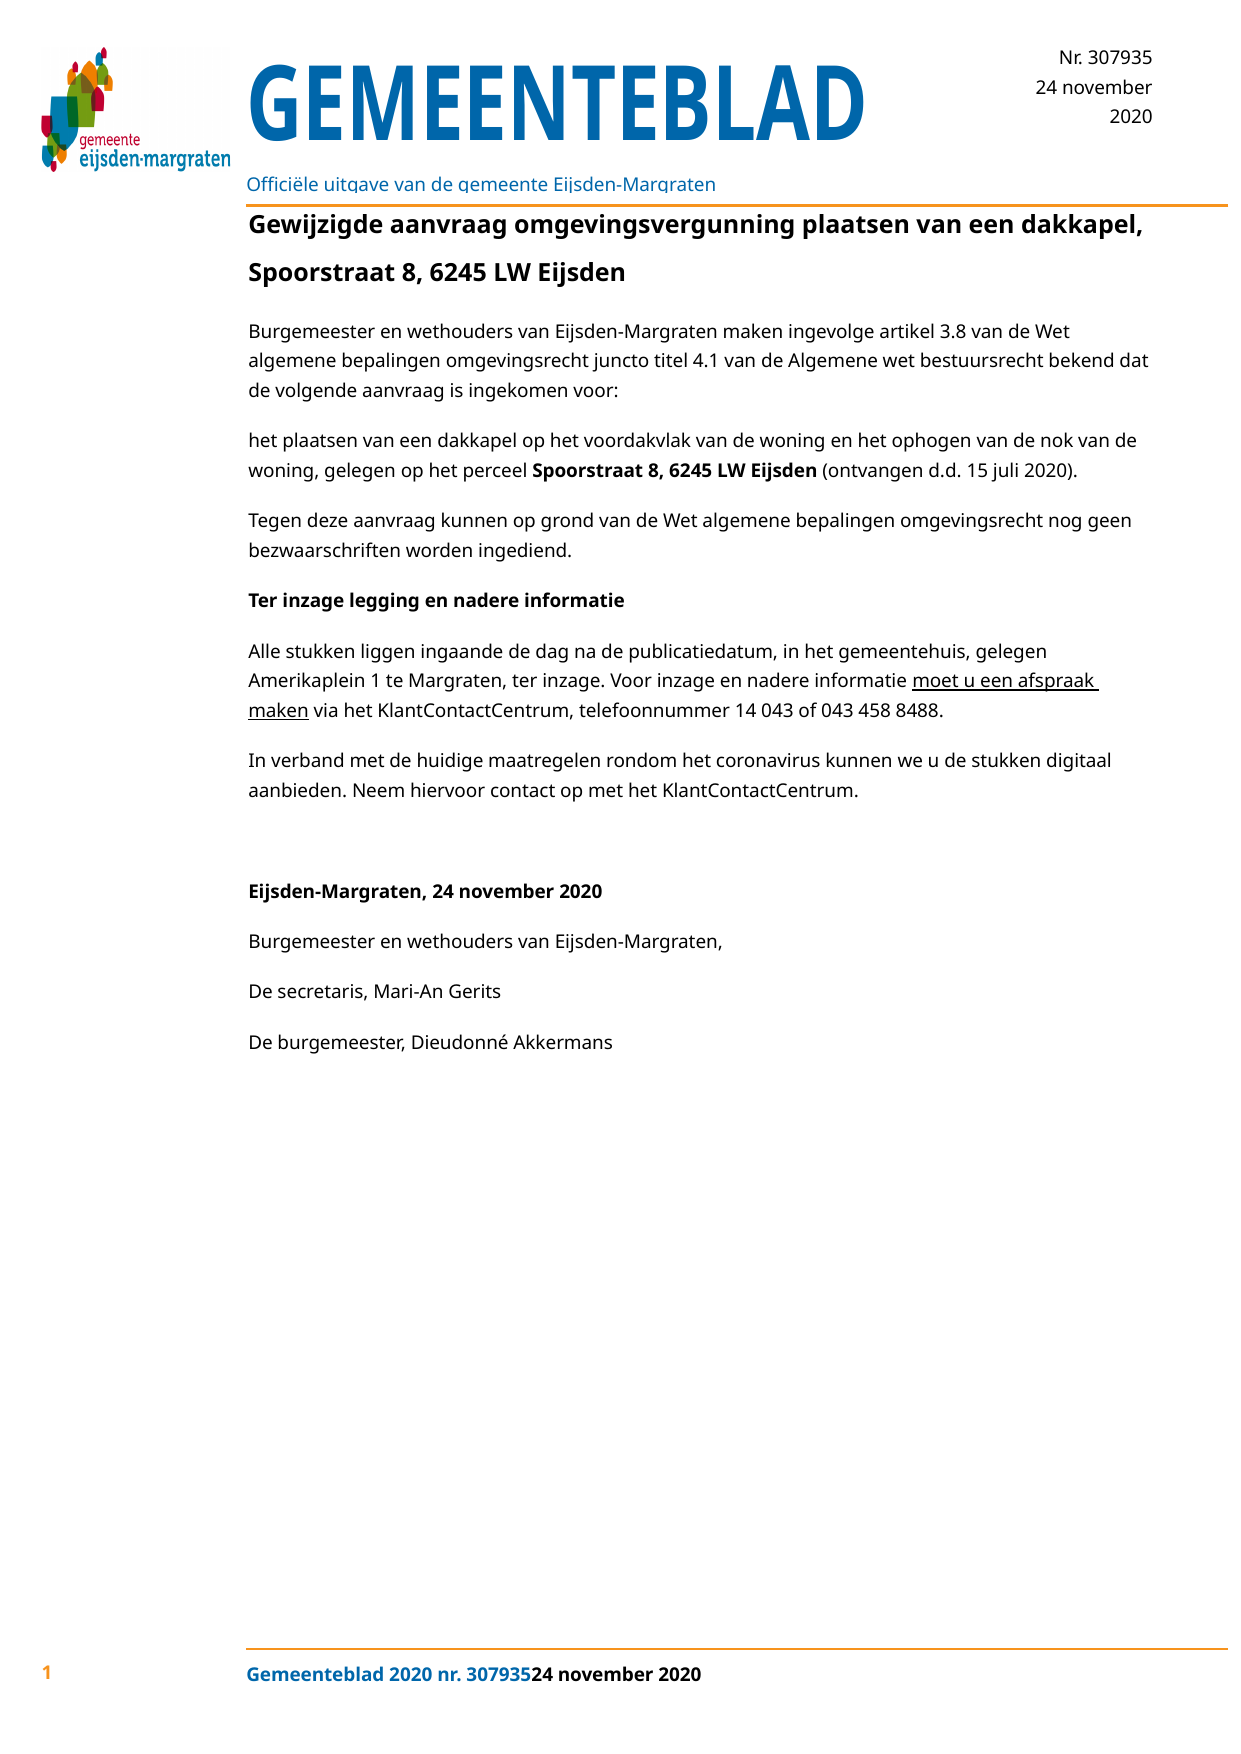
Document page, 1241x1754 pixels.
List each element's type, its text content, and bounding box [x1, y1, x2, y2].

text Gewijzigde aanvraag omgevingsvergunning plaatsen van een dakkapel, Spoorstraat 8, 6245 LW Eijsden [248, 207, 1152, 288]
text Burgemeester en wethouders van Eijsden-Margraten maken ingevolge artikel 3.8 van de Wet algemene bepalingen omgevingsrecht juncto titel 4.1 van de Algemene wet bestuursrecht bekend dat de volgende aanvraag is ingekomen voor: [248, 318, 1152, 403]
text In verband met de huidige maatregelen rondom het coronavirus kunnen we u de stukken digitaal aanbieden. Neem hiervoor contact op met het KlantContactCentrum. [248, 747, 1152, 803]
text het plaatsen van een dakkapel op het voordakvlak van de woning en het ophogen van de nok van de woning, gelegen op het perceel Spoorstraat 8, 6245 LW Eijsden (ontvangen d.d. 15 juli 2020). [248, 427, 1152, 483]
text Alle stukken liggen ingaande de dag na de publicatiedatum, in het gemeentehuis, gelegen Amerikaplein 1 te Margraten, ter inzage. Voor inzage en nadere informatie moet u een afspraak maken via het KlantContactCentrum, telefoonnummer 14 043 of 043 458 8488. [248, 638, 1152, 723]
text Burgemeester en wethouders van Eijsden-Margraten, [248, 928, 1152, 954]
text De secretaris, Mari-An Gerits [248, 979, 1152, 1004]
text Ter inzage legging en nadere informatie [248, 587, 1152, 613]
text Tegen deze aanvraag kunnen op grond van de Wet algemene bepalingen omgevingsrecht nog geen bezwaarschriften worden ingediend. [248, 507, 1152, 563]
text Eijsden-Margraten, 24 november 2020 [248, 878, 1152, 904]
picture [41, 47, 231, 172]
text De burgemeester, Dieudonné Akkermans [248, 1029, 1152, 1055]
